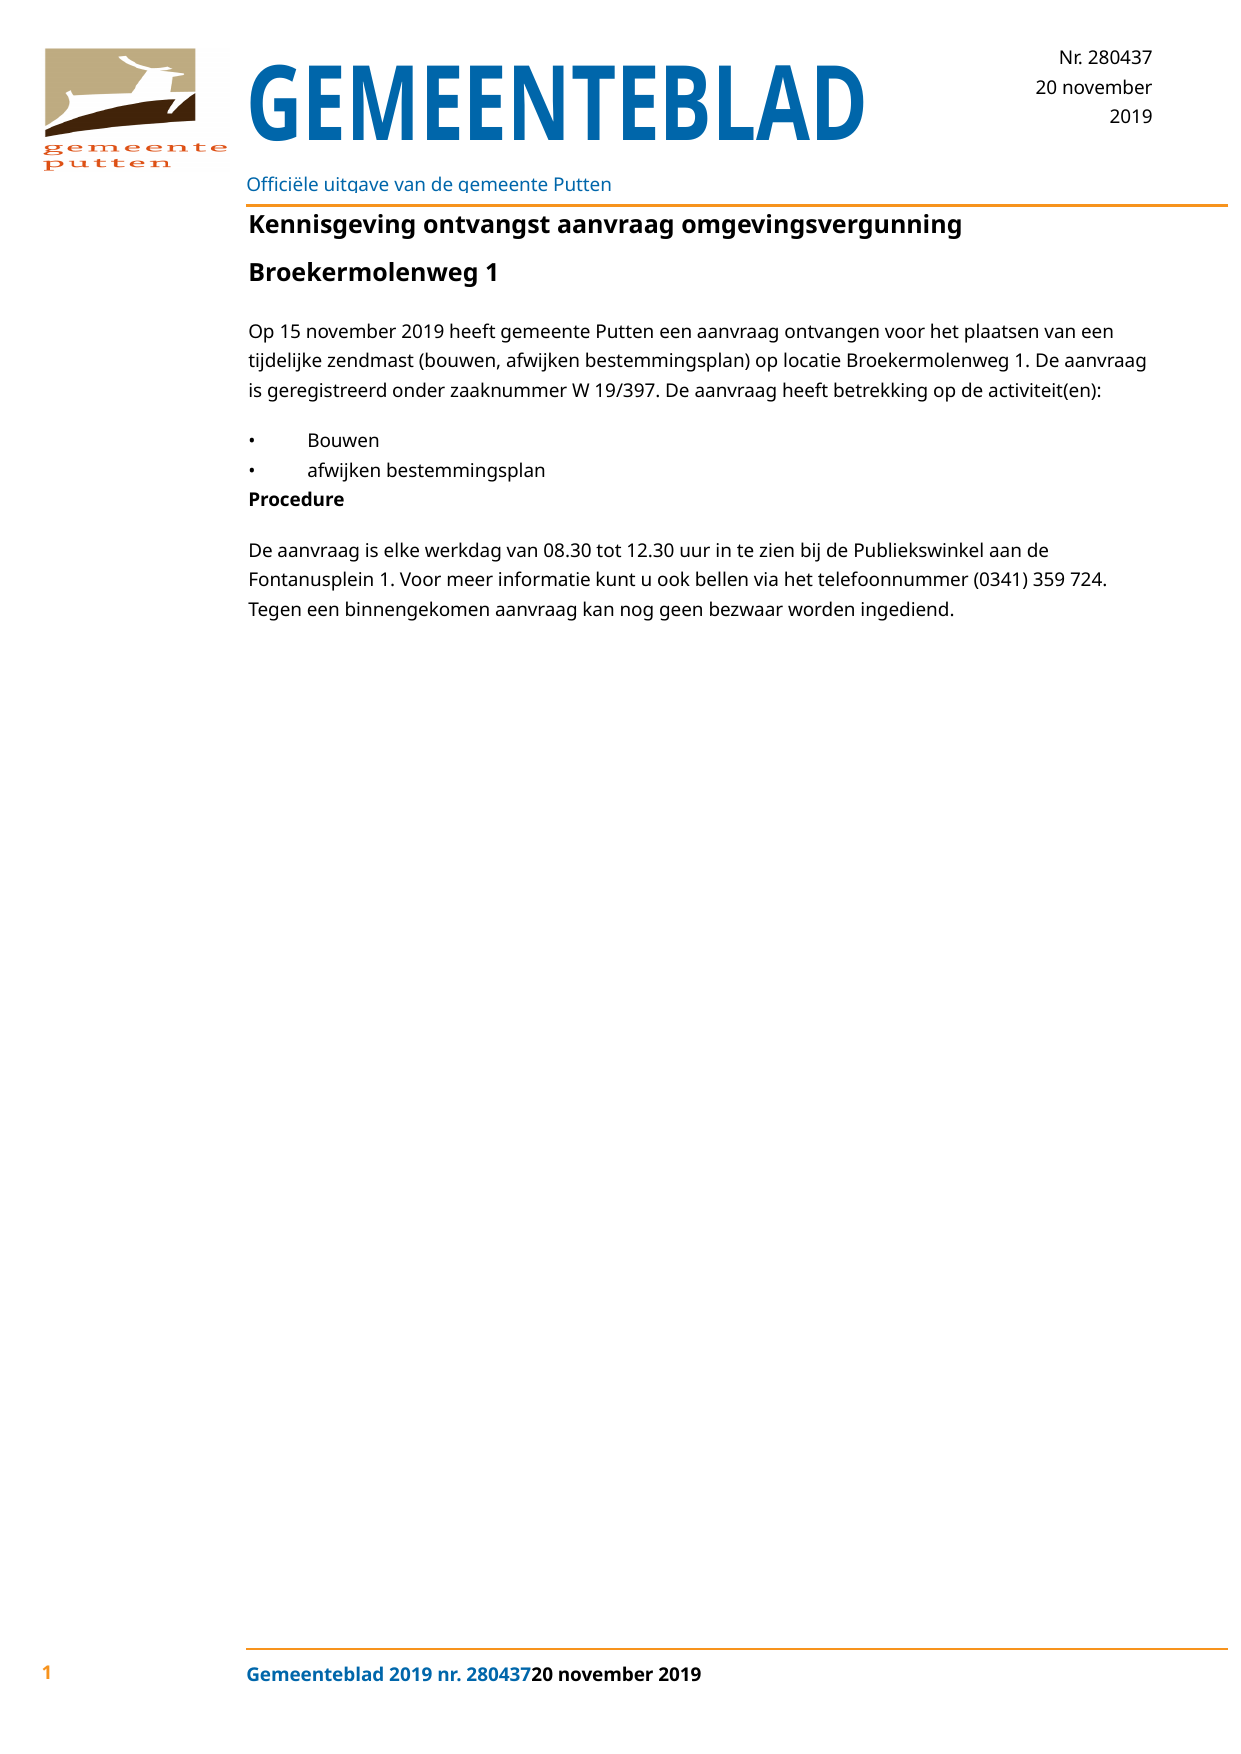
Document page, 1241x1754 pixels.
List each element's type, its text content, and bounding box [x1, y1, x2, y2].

list Bouwen [248, 427, 1152, 453]
text Op 15 november 2019 heeft gemeente Putten een aanvraag ontvangen voor het plaatsen van een tijdelijke zendmast (bouwen, afwijken bestemmingsplan) op locatie Broekermolenweg 1. De aanvraag is geregistreerd onder zaaknummer W 19/397. De aanvraag heeft betrekking op de activiteit(en): [248, 318, 1152, 403]
text De aanvraag is elke werkdag van 08.30 tot 12.30 uur in te zien bij de Publiekswinkel aan de Fontanusplein 1. Voor meer informatie kunt u ook bellen via het telefoonnummer (0341) 359 724. Tegen een binnengekomen aanvraag kan nog geen bezwaar worden ingediend. [248, 537, 1152, 622]
text Kennisgeving ontvangst aanvraag omgevingsvergunning Broekermolenweg 1 [248, 207, 1152, 288]
list afwijken bestemmingsplan [248, 457, 1152, 483]
picture [41, 47, 231, 172]
text Procedure [248, 487, 1152, 512]
